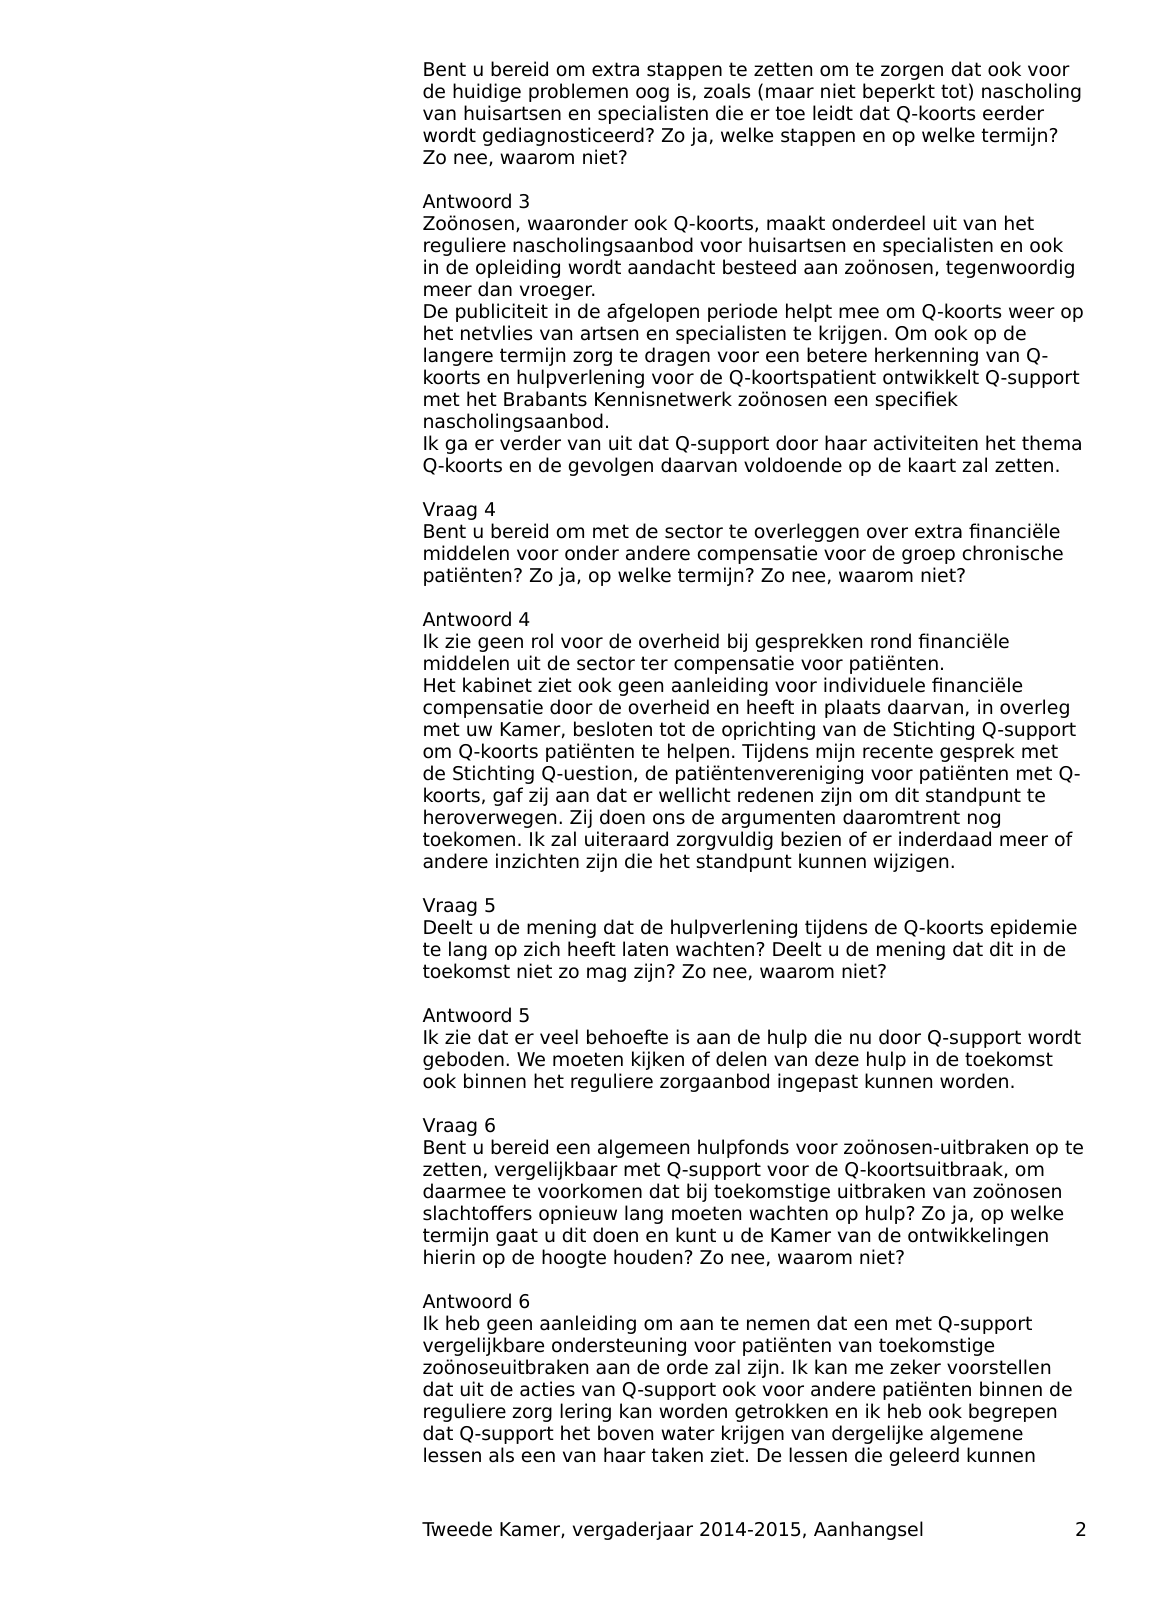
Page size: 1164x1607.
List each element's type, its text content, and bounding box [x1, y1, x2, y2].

text Het kabinet ziet ook geen aanleiding voor individuele financiële compensatie door de overheid en heeft in plaats daarvan, in overleg met uw Kamer, besloten tot de oprichting van de Stichting Q-support om Q-koorts patiënten te helpen. Tijdens mijn recente gesprek met de Stichting Q-uestion, de patiëntenvereniging voor patiënten met Q-koorts, gaf zij aan dat er wellicht redenen zijn om dit standpunt te heroverwegen. Zij doen ons de argumenten daaromtrent nog toekomen. Ik zal uiteraard zorgvuldig bezien of er inderdaad meer of andere inzichten zijn die het standpunt kunnen wijzigen. [422, 675, 1087, 873]
text Ik zie geen rol voor de overheid bij gesprekken rond financiële middelen uit de sector ter compensatie voor patiënten. [422, 631, 1087, 675]
text Antwoord 4 [422, 609, 1087, 631]
text Bent u bereid om met de sector te overleggen over extra financiële middelen voor onder andere compensatie voor de groep chronische patiënten? Zo ja, op welke termijn? Zo nee, waarom niet? [422, 521, 1087, 587]
text De publiciteit in de afgelopen periode helpt mee om Q-koorts weer op het netvlies van artsen en specialisten te krijgen. Om ook op de langere termijn zorg te dragen voor een betere herkenning van Q-koorts en hulpverlening voor de Q-koortspatient ontwikkelt Q-support met het Brabants Kennisnetwerk zoönosen een specifiek nascholingsaanbod. [422, 301, 1087, 433]
text Antwoord 6 [422, 1291, 1087, 1313]
text Bent u bereid een algemeen hulpfonds voor zoönosen-uitbraken op te zetten, vergelijkbaar met Q-support voor de Q-koortsuitbraak, om daarmee te voorkomen dat bij toekomstige uitbraken van zoönosen slachtoffers opnieuw lang moeten wachten op hulp? Zo ja, op welke termijn gaat u dit doen en kunt u de Kamer van de ontwikkelingen hierin op de hoogte houden? Zo nee, waarom niet? [422, 1137, 1087, 1269]
text Zoönosen, waaronder ook Q-koorts, maakt onderdeel uit van het reguliere nascholingsaanbod voor huisartsen en specialisten en ook in de opleiding wordt aandacht besteed aan zoönosen, tegenwoordig meer dan vroeger. [422, 213, 1087, 301]
text Deelt u de mening dat de hulpverlening tijdens de Q-koorts epidemie te lang op zich heeft laten wachten? Deelt u de mening dat dit in de toekomst niet zo mag zijn? Zo nee, waarom niet? [422, 917, 1087, 983]
text Antwoord 5 [422, 1005, 1087, 1027]
text Ik ga er verder van uit dat Q-support door haar activiteiten het thema Q-koorts en de gevolgen daarvan voldoende op de kaart zal zetten. [422, 433, 1087, 477]
text Vraag 6 [422, 1115, 1087, 1137]
text Ik zie dat er veel behoefte is aan de hulp die nu door Q-support wordt geboden. We moeten kijken of delen van deze hulp in de toekomst ook binnen het reguliere zorgaanbod ingepast kunnen worden. [422, 1027, 1087, 1093]
text Vraag 5 [422, 895, 1087, 917]
text Bent u bereid om extra stappen te zetten om te zorgen dat ook voor de huidige problemen oog is, zoals (maar niet beperkt tot) nascholing van huisartsen en specialisten die er toe leidt dat Q-koorts eerder wordt gediagnosticeerd? Zo ja, welke stappen en op welke termijn? Zo nee, waarom niet? [422, 59, 1087, 169]
text Vraag 4 [422, 499, 1087, 521]
text Ik heb geen aanleiding om aan te nemen dat een met Q-support vergelijkbare ondersteuning voor patiënten van toekomstige zoönoseuitbraken aan de orde zal zijn. Ik kan me zeker voorstellen dat uit de acties van Q-support ook voor andere patiënten binnen de reguliere zorg lering kan worden getrokken en ik heb ook begrepen dat Q-support het boven water krijgen van dergelijke algemene lessen als een van haar taken ziet. De lessen die geleerd kunnen [422, 1313, 1087, 1467]
text Antwoord 3 [422, 191, 1087, 213]
